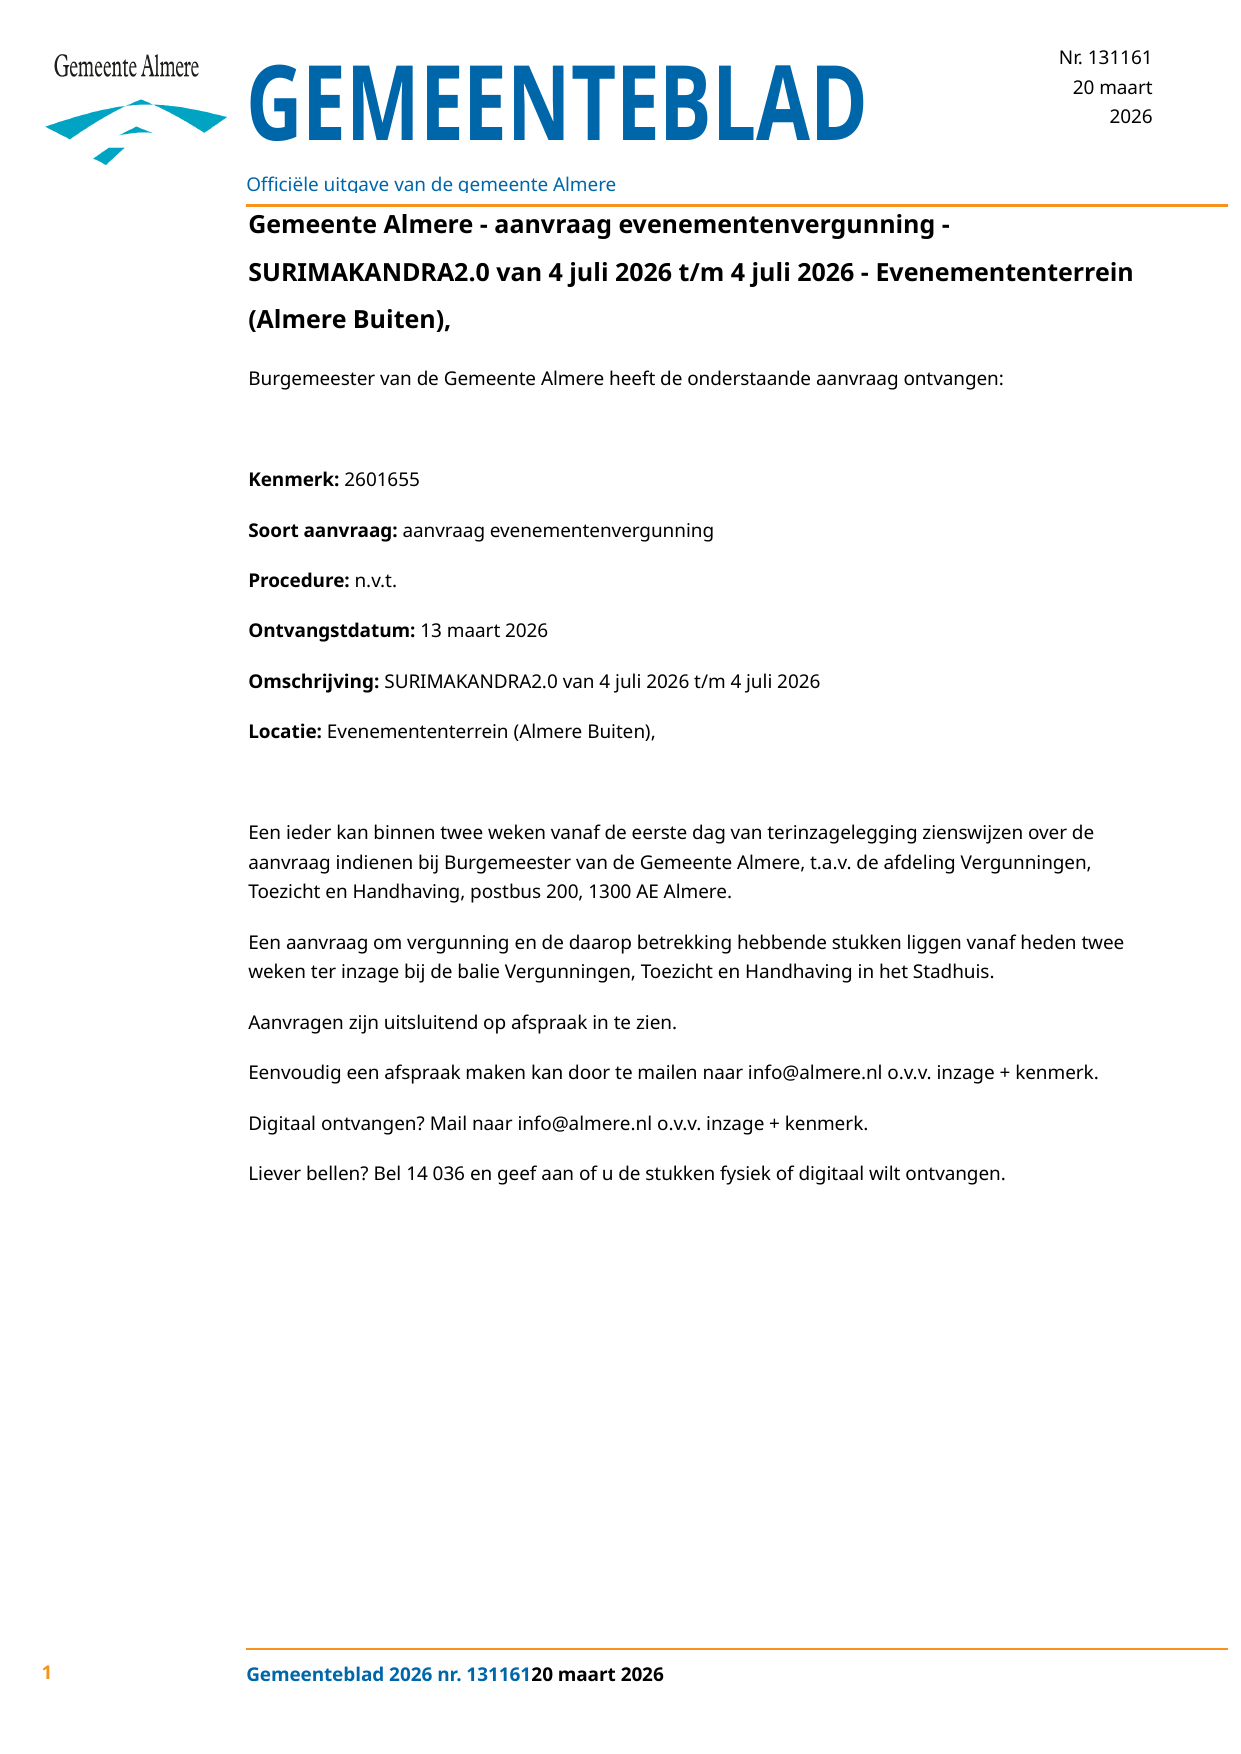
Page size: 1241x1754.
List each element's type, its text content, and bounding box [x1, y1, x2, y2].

text Locatie: Evenemententerrein (Almere Buiten), [248, 718, 1152, 744]
text Soort aanvraag: aanvraag evenementenvergunning [248, 517, 1152, 542]
text Kenmerk: 2601655 [248, 466, 1152, 492]
text Omschrijving: SURIMAKANDRA2.0 van 4 juli 2026 t/m 4 juli 2026 [248, 668, 1152, 694]
picture [41, 47, 231, 172]
text Burgemeester van de Gemeente Almere heeft de onderstaande aanvraag ontvangen: [248, 366, 1152, 391]
text Aanvragen zijn uitsluitend op afspraak in te zien. [248, 1009, 1152, 1034]
text Eenvoudig een afspraak maken kan door te mailen naar info@almere.nl o.v.v. inzage + kenmerk. [248, 1059, 1152, 1085]
text Gemeente Almere - aanvraag evenementenvergunning - SURIMAKANDRA2.0 van 4 juli 2026 t/m 4 juli 2026 - Evenemententerrein (Almere Buiten), [248, 207, 1152, 336]
text Liever bellen? Bel 14 036 en geef aan of u de stukken fysiek of digitaal wilt ontvangen. [248, 1160, 1152, 1186]
text Een aanvraag om vergunning en de daarop betrekking hebbende stukken liggen vanaf heden twee weken ter inzage bij de balie Vergunningen, Toezicht en Handhaving in het Stadhuis. [248, 929, 1152, 984]
text Een ieder kan binnen twee weken vanaf de eerste dag van terinzagelegging zienswijzen over de aanvraag indienen bij Burgemeester van de Gemeente Almere, t.a.v. de afdeling Vergunningen, Toezicht en Handhaving, postbus 200, 1300 AE Almere. [248, 819, 1152, 904]
text Ontvangstdatum: 13 maart 2026 [248, 618, 1152, 643]
text Digitaal ontvangen? Mail naar info@almere.nl o.v.v. inzage + kenmerk. [248, 1110, 1152, 1135]
text Procedure: n.v.t. [248, 567, 1152, 593]
